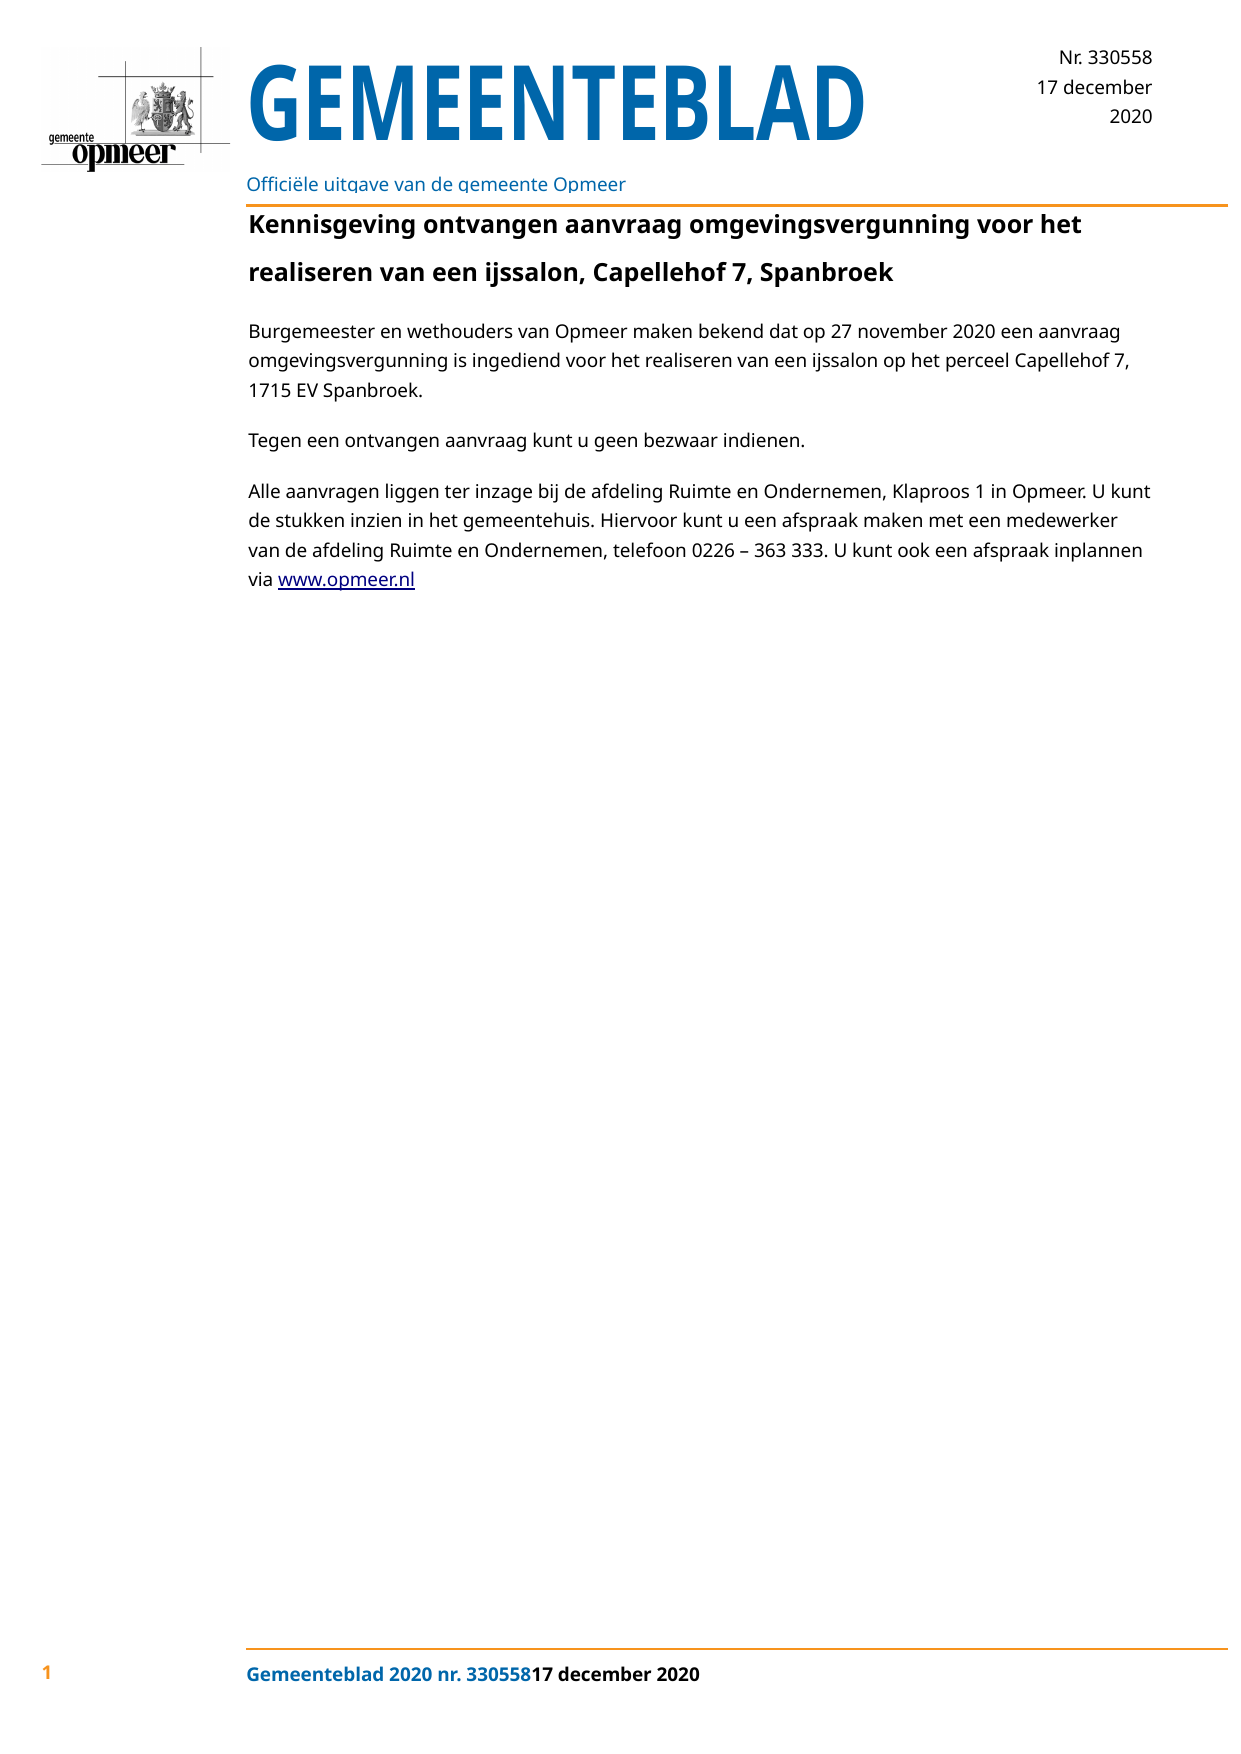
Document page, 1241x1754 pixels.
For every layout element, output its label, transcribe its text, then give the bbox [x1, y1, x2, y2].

text Kennisgeving ontvangen aanvraag omgevingsvergunning voor het realiseren van een ijssalon, Capellehof 7, Spanbroek [248, 207, 1152, 288]
text Alle aanvragen liggen ter inzage bij de afdeling Ruimte en Ondernemen, Klaproos 1 in Opmeer. U kunt de stukken inzien in het gemeentehuis. Hiervoor kunt u een afspraak maken met een medewerker van de afdeling Ruimte en Ondernemen, telefoon 0226 – 363 333. U kunt ook een afspraak inplannen via www.opmeer.nl [248, 478, 1152, 592]
text Tegen een ontvangen aanvraag kunt u geen bezwaar indienen. [248, 427, 1152, 453]
picture [41, 47, 231, 172]
text Burgemeester en wethouders van Opmeer maken bekend dat op 27 november 2020 een aanvraag omgevingsvergunning is ingediend voor het realiseren van een ijssalon op het perceel Capellehof 7, 1715 EV Spanbroek. [248, 318, 1152, 403]
